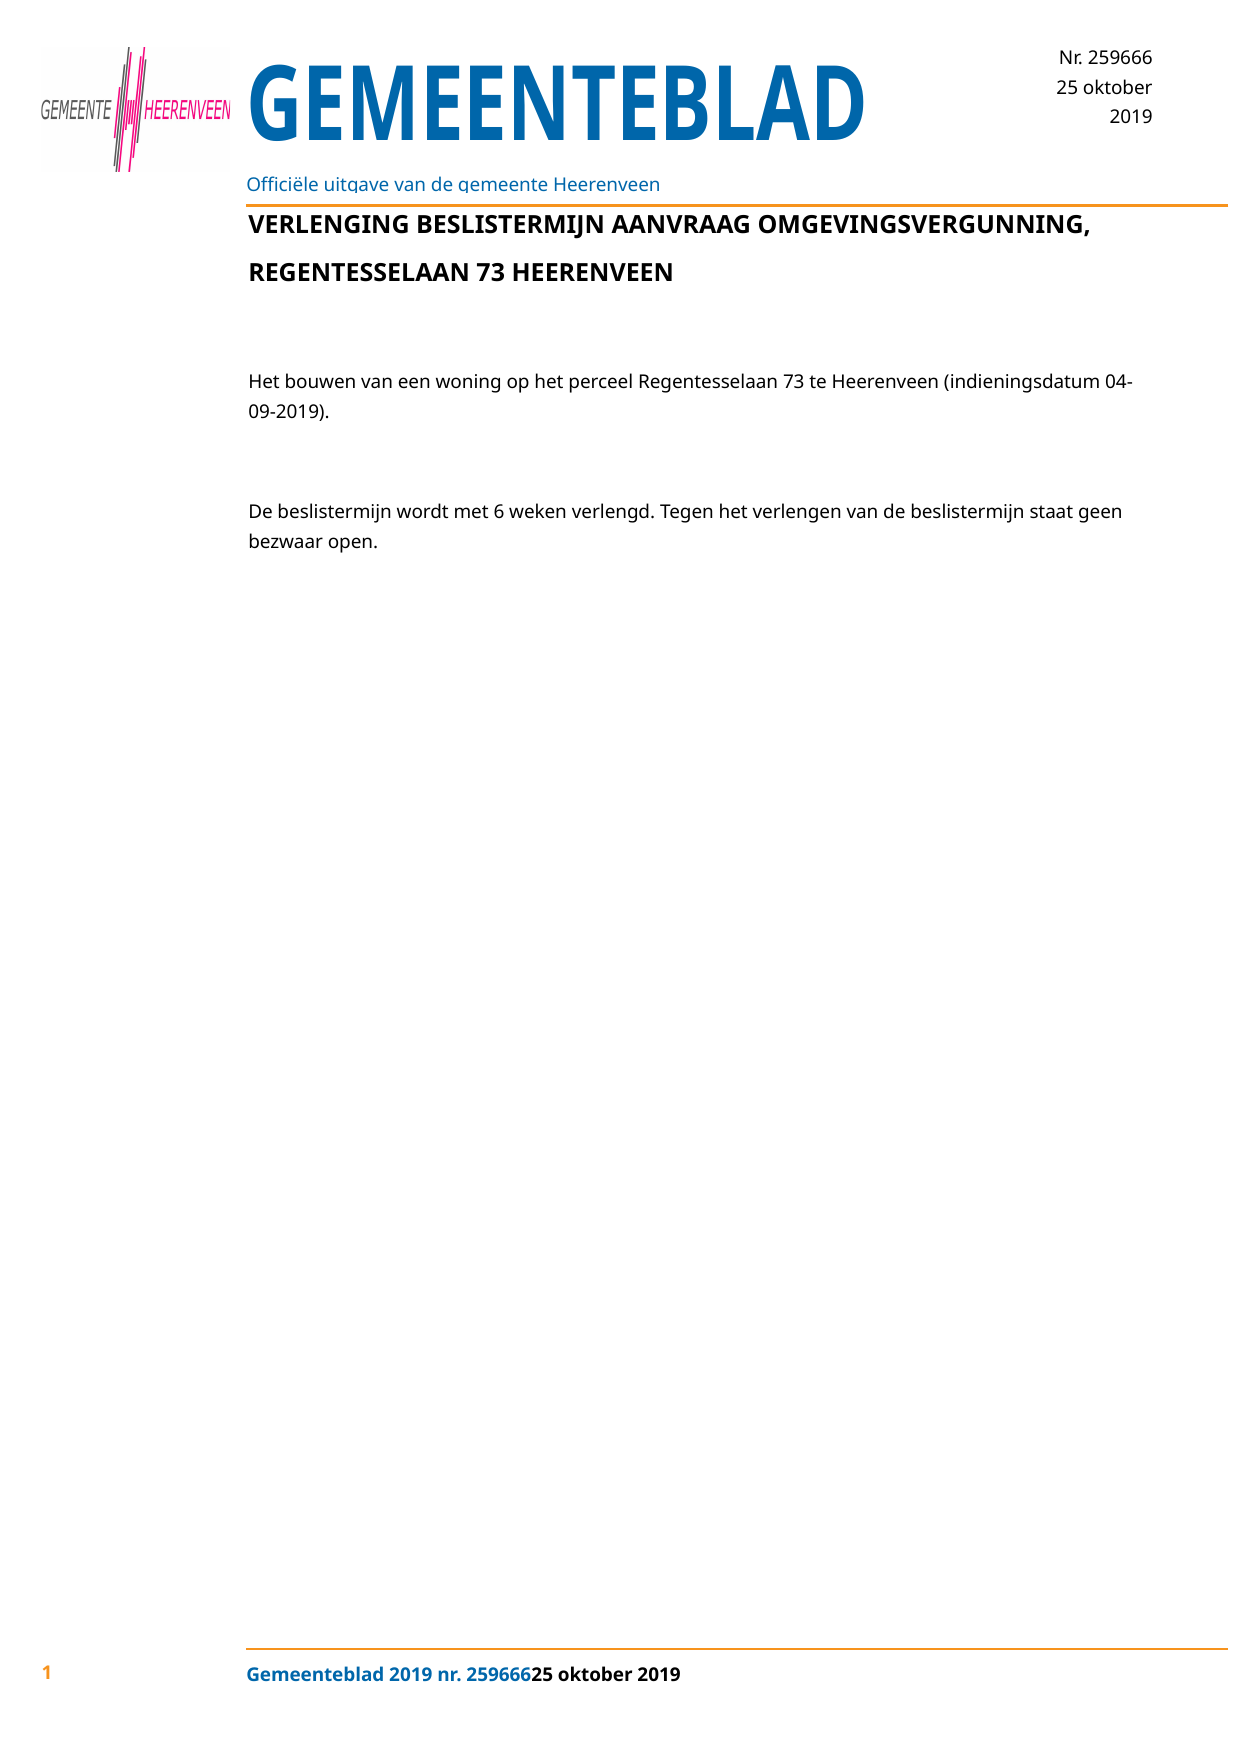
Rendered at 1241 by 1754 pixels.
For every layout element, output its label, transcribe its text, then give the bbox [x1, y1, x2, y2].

picture [41, 47, 231, 172]
text De beslistermijn wordt met 6 weken verlengd. Tegen het verlengen van de beslistermijn staat geen bezwaar open. [248, 499, 1152, 554]
text VERLENGING BESLISTERMIJN AANVRAAG OMGEVINGSVERGUNNING, REGENTESSELAAN 73 HEERENVEEN [248, 207, 1152, 288]
text Het bouwen van een woning op het perceel Regentesselaan 73 te Heerenveen (indieningsdatum 04-09-2019). [248, 368, 1152, 424]
